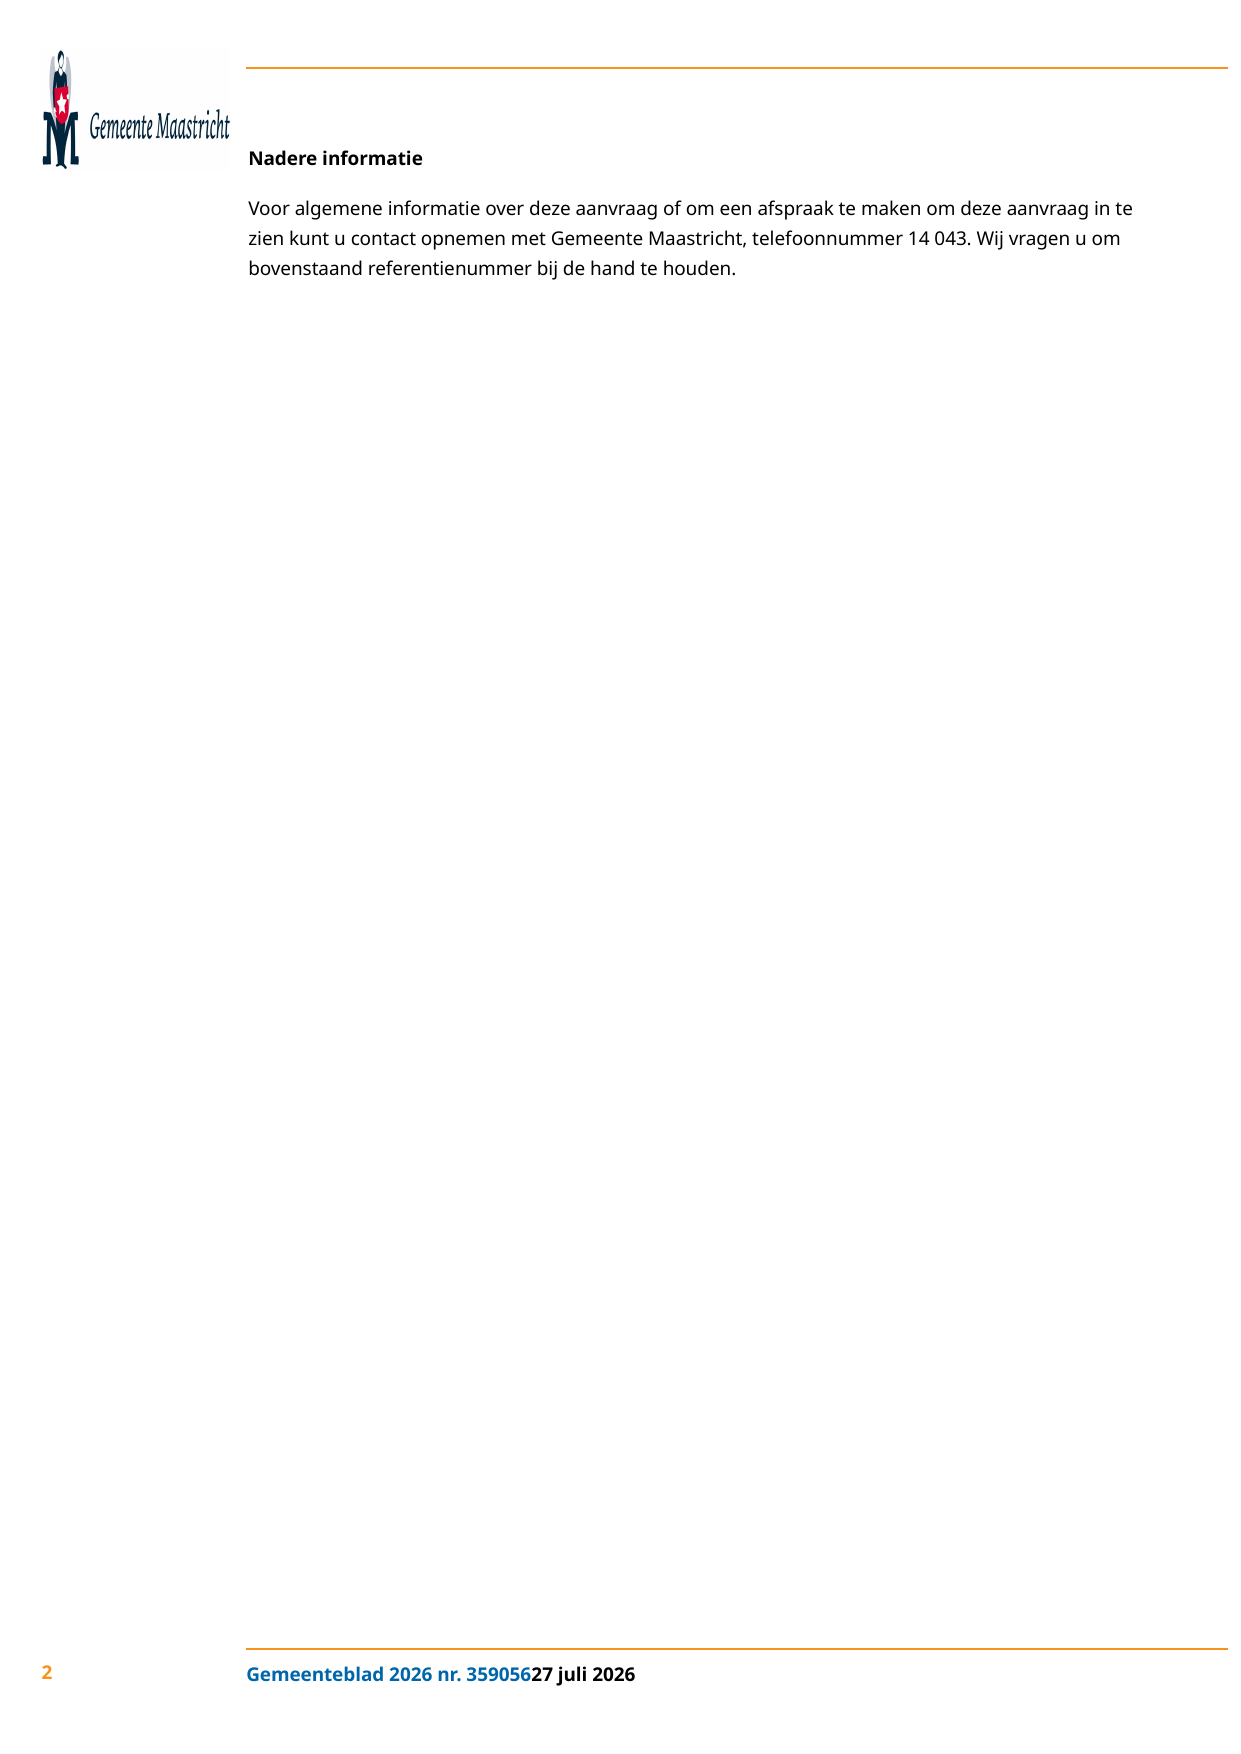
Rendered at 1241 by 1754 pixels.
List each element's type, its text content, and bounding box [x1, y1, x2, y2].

text Nadere informatie [248, 145, 1152, 171]
picture [41, 47, 231, 172]
text Voor algemene informatie over deze aanvraag of om een afspraak te maken om deze aanvraag in te zien kunt u contact opnemen met Gemeente Maastricht, telefoonnummer 14 043. Wij vragen u om bovenstaand referentienummer bij de hand te houden. [248, 196, 1152, 281]
